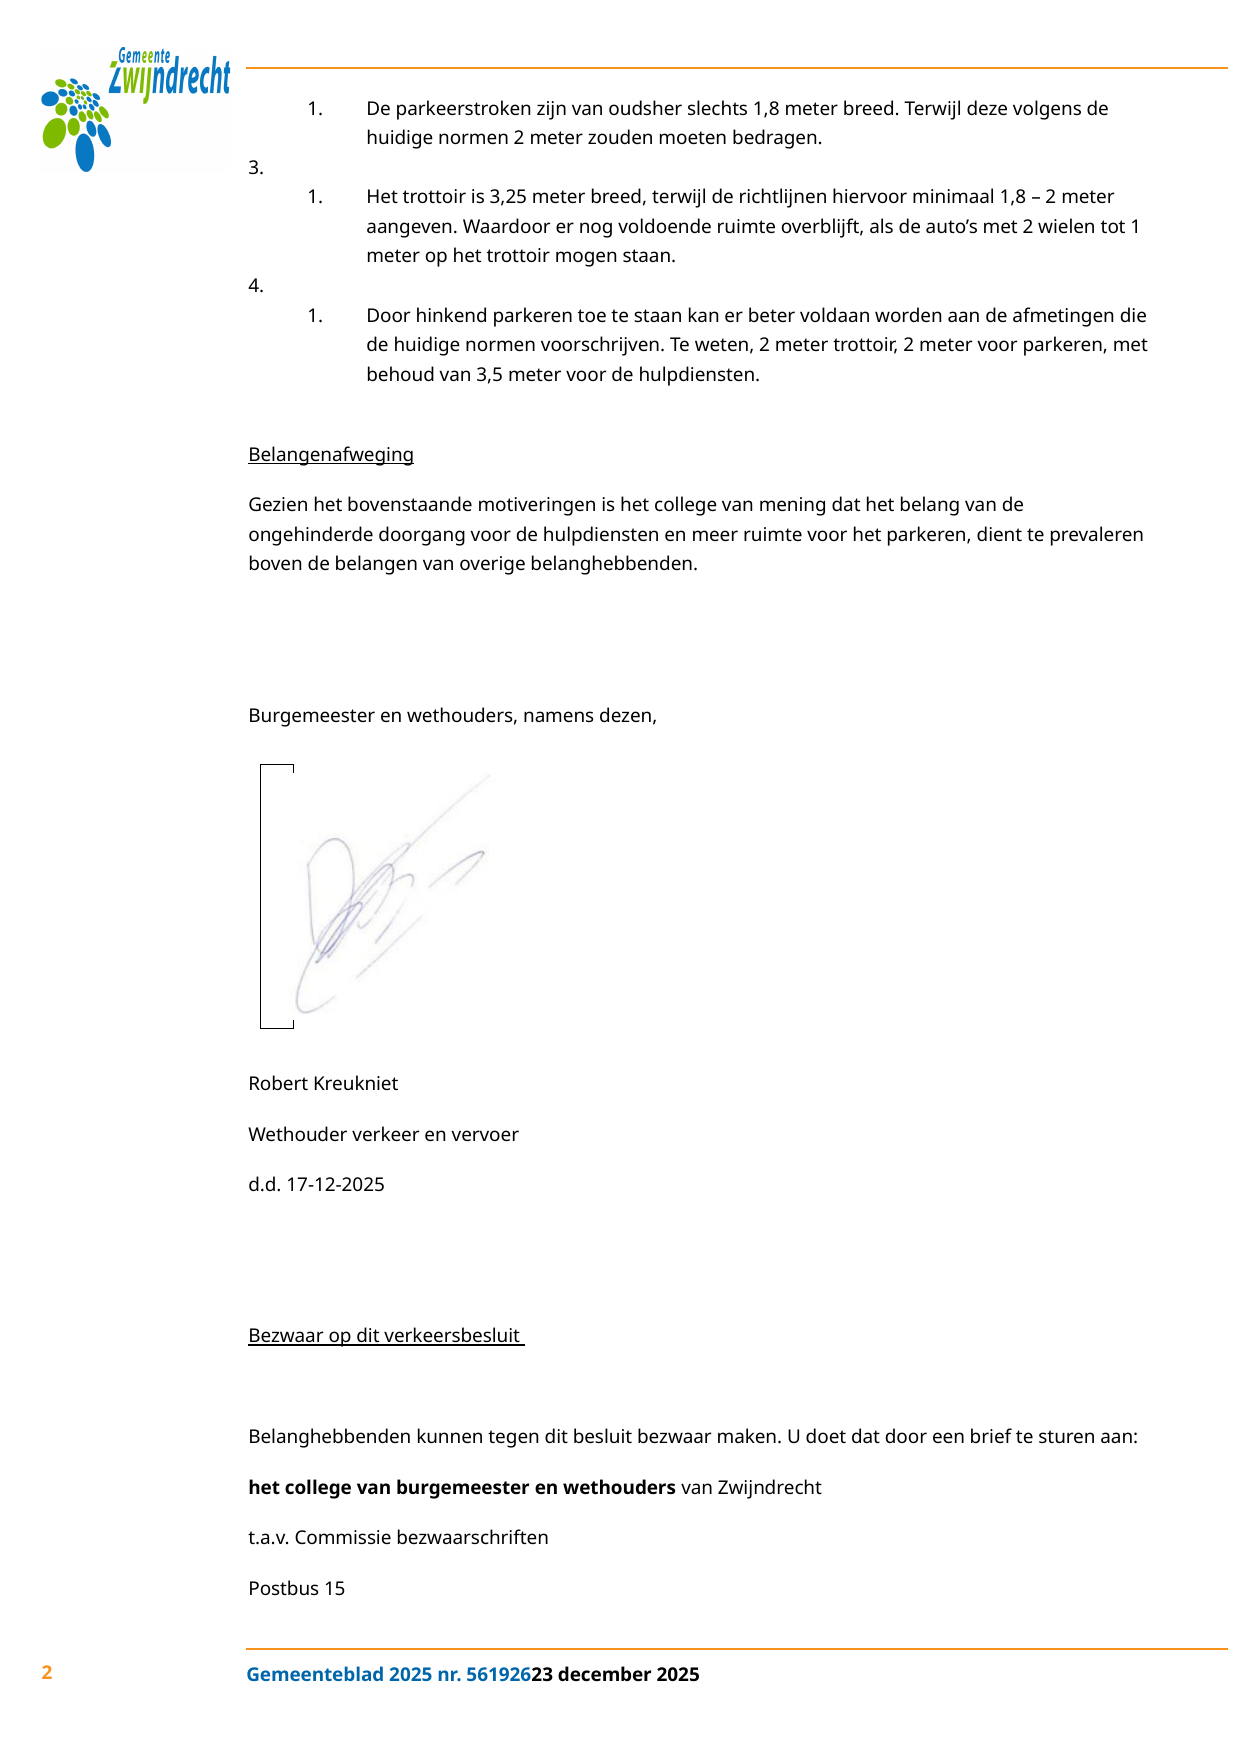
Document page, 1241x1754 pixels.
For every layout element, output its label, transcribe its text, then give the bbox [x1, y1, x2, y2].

picture [268, 773, 498, 1020]
picture [41, 47, 231, 172]
text Wethouder verkeer en vervoer [248, 1121, 1152, 1147]
text Bezwaar op dit verkeersbesluit [248, 1323, 1152, 1348]
list Door hinkend parkeren toe te staan kan er beter voldaan worden aan de afmetingen die de huidige normen voorschrijven. Te weten, 2 meter trottoir, 2 meter voor parkeren, met behoud van 3,5 meter voor de hulpdiensten. [307, 302, 1152, 387]
text d.d. 17-12-2025 [248, 1171, 1152, 1197]
text t.a.v. Commissie bezwaarschriften [248, 1524, 1152, 1550]
text het college van burgemeester en wethouders van Zwijndrecht [248, 1474, 1152, 1499]
text Robert Kreukniet [248, 1071, 1152, 1096]
text Postbus 15 [248, 1575, 1152, 1600]
text Gezien het bovenstaande motiveringen is het college van mening dat het belang van de ongehinderde doorgang voor de hulpdiensten en meer ruimte voor het parkeren, dient te prevaleren boven de belangen van overige belanghebbenden. [248, 491, 1152, 576]
text Belanghebbenden kunnen tegen dit besluit bezwaar maken. U doet dat door een brief te sturen aan: [248, 1423, 1152, 1449]
text Belangenafweging [248, 441, 1152, 467]
text Burgemeester en wethouders, namens dezen, [248, 702, 1152, 728]
list Het trottoir is 3,25 meter breed, terwijl de richtlijnen hiervoor minimaal 1,8 – 2 meter aangeven. Waardoor er nog voldoende ruimte overblijft, als de auto’s met 2 wielen tot 1 meter op het trottoir mogen staan. [307, 183, 1152, 268]
list De parkeerstroken zijn van oudsher slechts 1,8 meter breed. Terwijl deze volgens de huidige normen 2 meter zouden moeten bedragen. [307, 95, 1152, 150]
